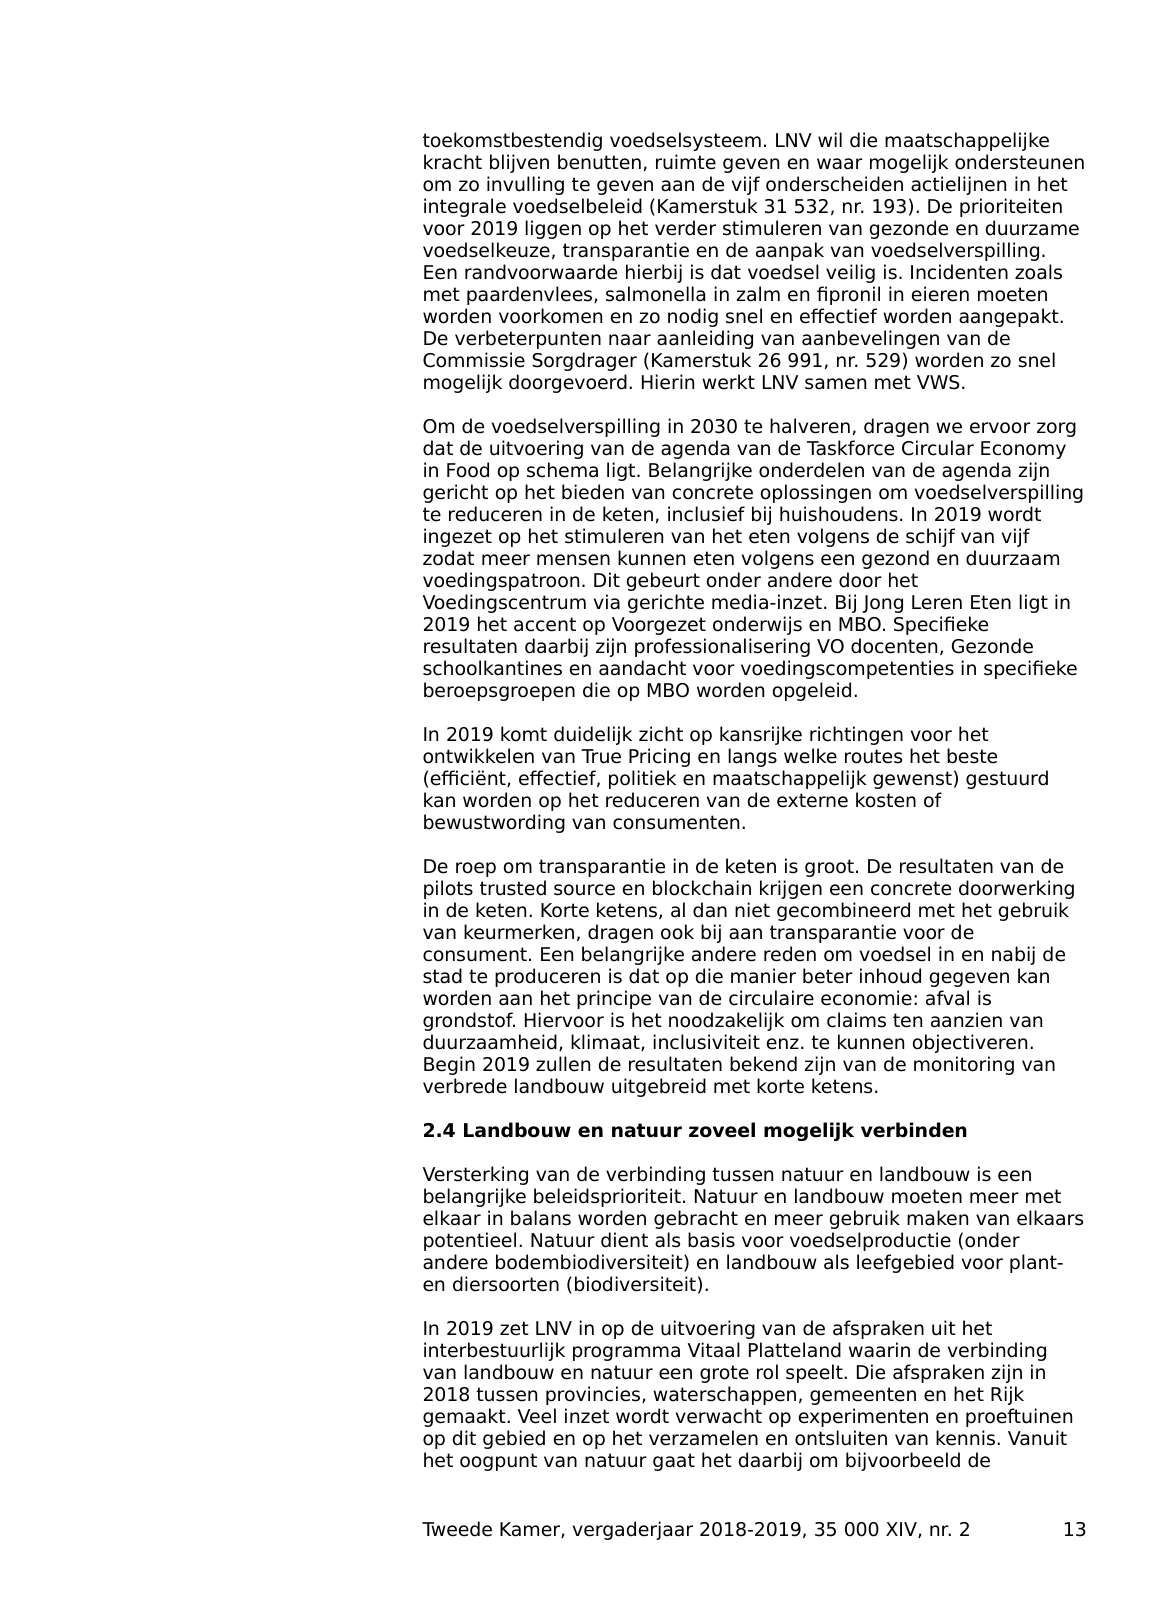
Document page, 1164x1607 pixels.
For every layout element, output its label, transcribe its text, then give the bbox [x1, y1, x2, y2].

subtitle 2.4 Landbouw en natuur zoveel mogelijk verbinden [422, 1120, 1087, 1142]
text In 2019 komt duidelijk zicht op kansrijke richtingen voor het ontwikkelen van True Pricing en langs welke routes het beste (efficiënt, effectief, politiek en maatschappelijk gewenst) gestuurd kan worden op het reduceren van de externe kosten of bewustwording van consumenten. [422, 724, 1087, 834]
text Versterking van de verbinding tussen natuur en landbouw is een belangrijke beleidsprioriteit. Natuur en landbouw moeten meer met elkaar in balans worden gebracht en meer gebruik maken van elkaars potentieel. Natuur dient als basis voor voedselproductie (onder andere bodembiodiversiteit) en landbouw als leefgebied voor plant- en diersoorten (biodiversiteit). [422, 1164, 1087, 1296]
text toekomstbestendig voedselsysteem. LNV wil die maatschappelijke kracht blijven benutten, ruimte geven en waar mogelijk ondersteunen om zo invulling te geven aan de vijf onderscheiden actielijnen in het integrale voedselbeleid (Kamerstuk 31 532, nr. 193). De prioriteiten voor 2019 liggen op het verder stimuleren van gezonde en duurzame voedselkeuze, transparantie en de aanpak van voedselverspilling. Een randvoorwaarde hierbij is dat voedsel veilig is. Incidenten zoals met paardenvlees, salmonella in zalm en fipronil in eieren moeten worden voorkomen en zo nodig snel en effectief worden aangepakt. De verbeterpunten naar aanleiding van aanbevelingen van de Commissie Sorgdrager (Kamerstuk 26 991, nr. 529) worden zo snel mogelijk doorgevoerd. Hierin werkt LNV samen met VWS. [422, 130, 1087, 394]
text In 2019 zet LNV in op de uitvoering van de afspraken uit het interbestuurlijk programma Vitaal Platteland waarin de verbinding van landbouw en natuur een grote rol speelt. Die afspraken zijn in 2018 tussen provincies, waterschappen, gemeenten en het Rijk gemaakt. Veel inzet wordt verwacht op experimenten en proeftuinen op dit gebied en op het verzamelen en ontsluiten van kennis. Vanuit het oogpunt van natuur gaat het daarbij om bijvoorbeeld de [422, 1318, 1087, 1472]
text De roep om transparantie in de keten is groot. De resultaten van de pilots trusted source en blockchain krijgen een concrete doorwerking in de keten. Korte ketens, al dan niet gecombineerd met het gebruik van keurmerken, dragen ook bij aan transparantie voor de consument. Een belangrijke andere reden om voedsel in en nabij de stad te produceren is dat op die manier beter inhoud gegeven kan worden aan het principe van de circulaire economie: afval is grondstof. Hiervoor is het noodzakelijk om claims ten aanzien van duurzaamheid, klimaat, inclusiviteit enz. te kunnen objectiveren. Begin 2019 zullen de resultaten bekend zijn van de monitoring van verbrede landbouw uitgebreid met korte ketens. [422, 856, 1087, 1098]
text Om de voedselverspilling in 2030 te halveren, dragen we ervoor zorg dat de uitvoering van de agenda van de Taskforce Circular Economy in Food op schema ligt. Belangrijke onderdelen van de agenda zijn gericht op het bieden van concrete oplossingen om voedselverspilling te reduceren in de keten, inclusief bij huishoudens. In 2019 wordt ingezet op het stimuleren van het eten volgens de schijf van vijf zodat meer mensen kunnen eten volgens een gezond en duurzaam voedingspatroon. Dit gebeurt onder andere door het Voedingscentrum via gerichte media-inzet. Bij Jong Leren Eten ligt in 2019 het accent op Voorgezet onderwijs en MBO. Specifieke resultaten daarbij zijn professionalisering VO docenten, Gezonde schoolkantines en aandacht voor voedingscompetenties in specifieke beroepsgroepen die op MBO worden opgeleid. [422, 416, 1087, 702]
